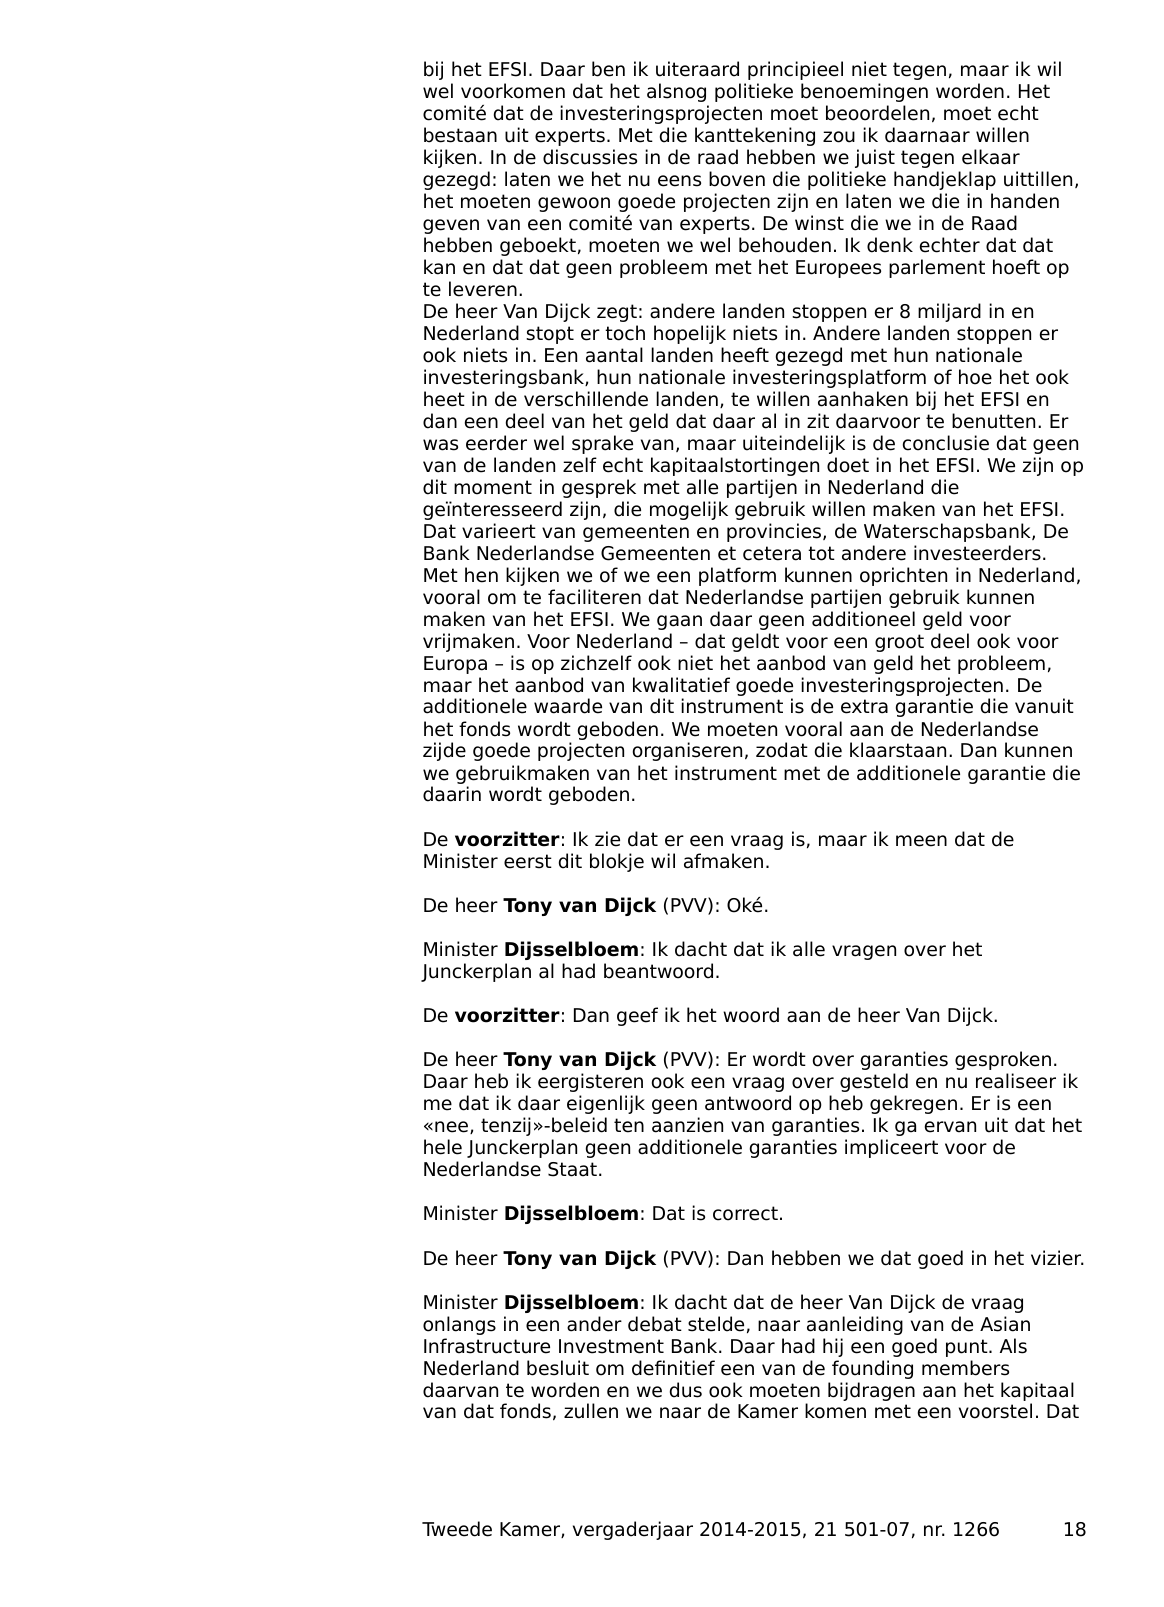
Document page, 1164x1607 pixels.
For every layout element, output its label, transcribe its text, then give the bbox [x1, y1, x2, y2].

text bij het EFSI. Daar ben ik uiteraard principieel niet tegen, maar ik wil wel voorkomen dat het alsnog politieke benoemingen worden. Het comité dat de investeringsprojecten moet beoordelen, moet echt bestaan uit experts. Met die kanttekening zou ik daarnaar willen kijken. In de discussies in de raad hebben we juist tegen elkaar gezegd: laten we het nu eens boven die politieke handjeklap uittillen, het moeten gewoon goede projecten zijn en laten we die in handen geven van een comité van experts. De winst die we in de Raad hebben geboekt, moeten we wel behouden. Ik denk echter dat dat kan en dat dat geen probleem met het Europees parlement hoeft op te leveren. [422, 59, 1087, 301]
text De heer Tony van Dijck (PVV): Dan hebben we dat goed in het vizier. [422, 1247, 1087, 1269]
text Minister Dijsselbloem: Ik dacht dat ik alle vragen over het Junckerplan al had beantwoord. [422, 939, 1087, 983]
text Minister Dijsselbloem: Dat is correct. [422, 1203, 1087, 1225]
text De voorzitter: Dan geef ik het woord aan de heer Van Dijck. [422, 1005, 1087, 1027]
text De voorzitter: Ik zie dat er een vraag is, maar ik meen dat de Minister eerst dit blokje wil afmaken. [422, 828, 1087, 872]
text De heer Tony van Dijck (PVV): Er wordt over garanties gesproken. Daar heb ik eergisteren ook een vraag over gesteld en nu realiseer ik me dat ik daar eigenlijk geen antwoord op heb gekregen. Er is een «nee, tenzij»-beleid ten aanzien van garanties. Ik ga ervan uit dat het hele Junckerplan geen additionele garanties impliceert voor de Nederlandse Staat. [422, 1049, 1087, 1181]
text De heer Van Dijck zegt: andere landen stoppen er 8 miljard in en Nederland stopt er toch hopelijk niets in. Andere landen stoppen er ook niets in. Een aantal landen heeft gezegd met hun nationale investeringsbank, hun nationale investeringsplatform of hoe het ook heet in de verschillende landen, te willen aanhaken bij het EFSI en dan een deel van het geld dat daar al in zit daarvoor te benutten. Er was eerder wel sprake van, maar uiteindelijk is de conclusie dat geen van de landen zelf echt kapitaalstortingen doet in het EFSI. We zijn op dit moment in gesprek met alle partijen in Nederland die geïnteresseerd zijn, die mogelijk gebruik willen maken van het EFSI. Dat varieert van gemeenten en provincies, de Waterschapsbank, De Bank Nederlandse Gemeenten et cetera tot andere investeerders. Met hen kijken we of we een platform kunnen oprichten in Nederland, vooral om te faciliteren dat Nederlandse partijen gebruik kunnen maken van het EFSI. We gaan daar geen additioneel geld voor vrijmaken. Voor Nederland – dat geldt voor een groot deel ook voor Europa – is op zichzelf ook niet het aanbod van geld het probleem, maar het aanbod van kwalitatief goede investeringsprojecten. De additionele waarde van dit instrument is de extra garantie die vanuit het fonds wordt geboden. We moeten vooral aan de Nederlandse zijde goede projecten organiseren, zodat die klaarstaan. Dan kunnen we gebruikmaken van het instrument met de additionele garantie die daarin wordt geboden. [422, 301, 1087, 806]
text De heer Tony van Dijck (PVV): Oké. [422, 895, 1087, 917]
text Minister Dijsselbloem: Ik dacht dat de heer Van Dijck de vraag onlangs in een ander debat stelde, naar aanleiding van de Asian Infrastructure Investment Bank. Daar had hij een goed punt. Als Nederland besluit om definitief een van de founding members daarvan te worden en we dus ook moeten bijdragen aan het kapitaal van dat fonds, zullen we naar de Kamer komen met een voorstel. Dat [422, 1292, 1087, 1423]
